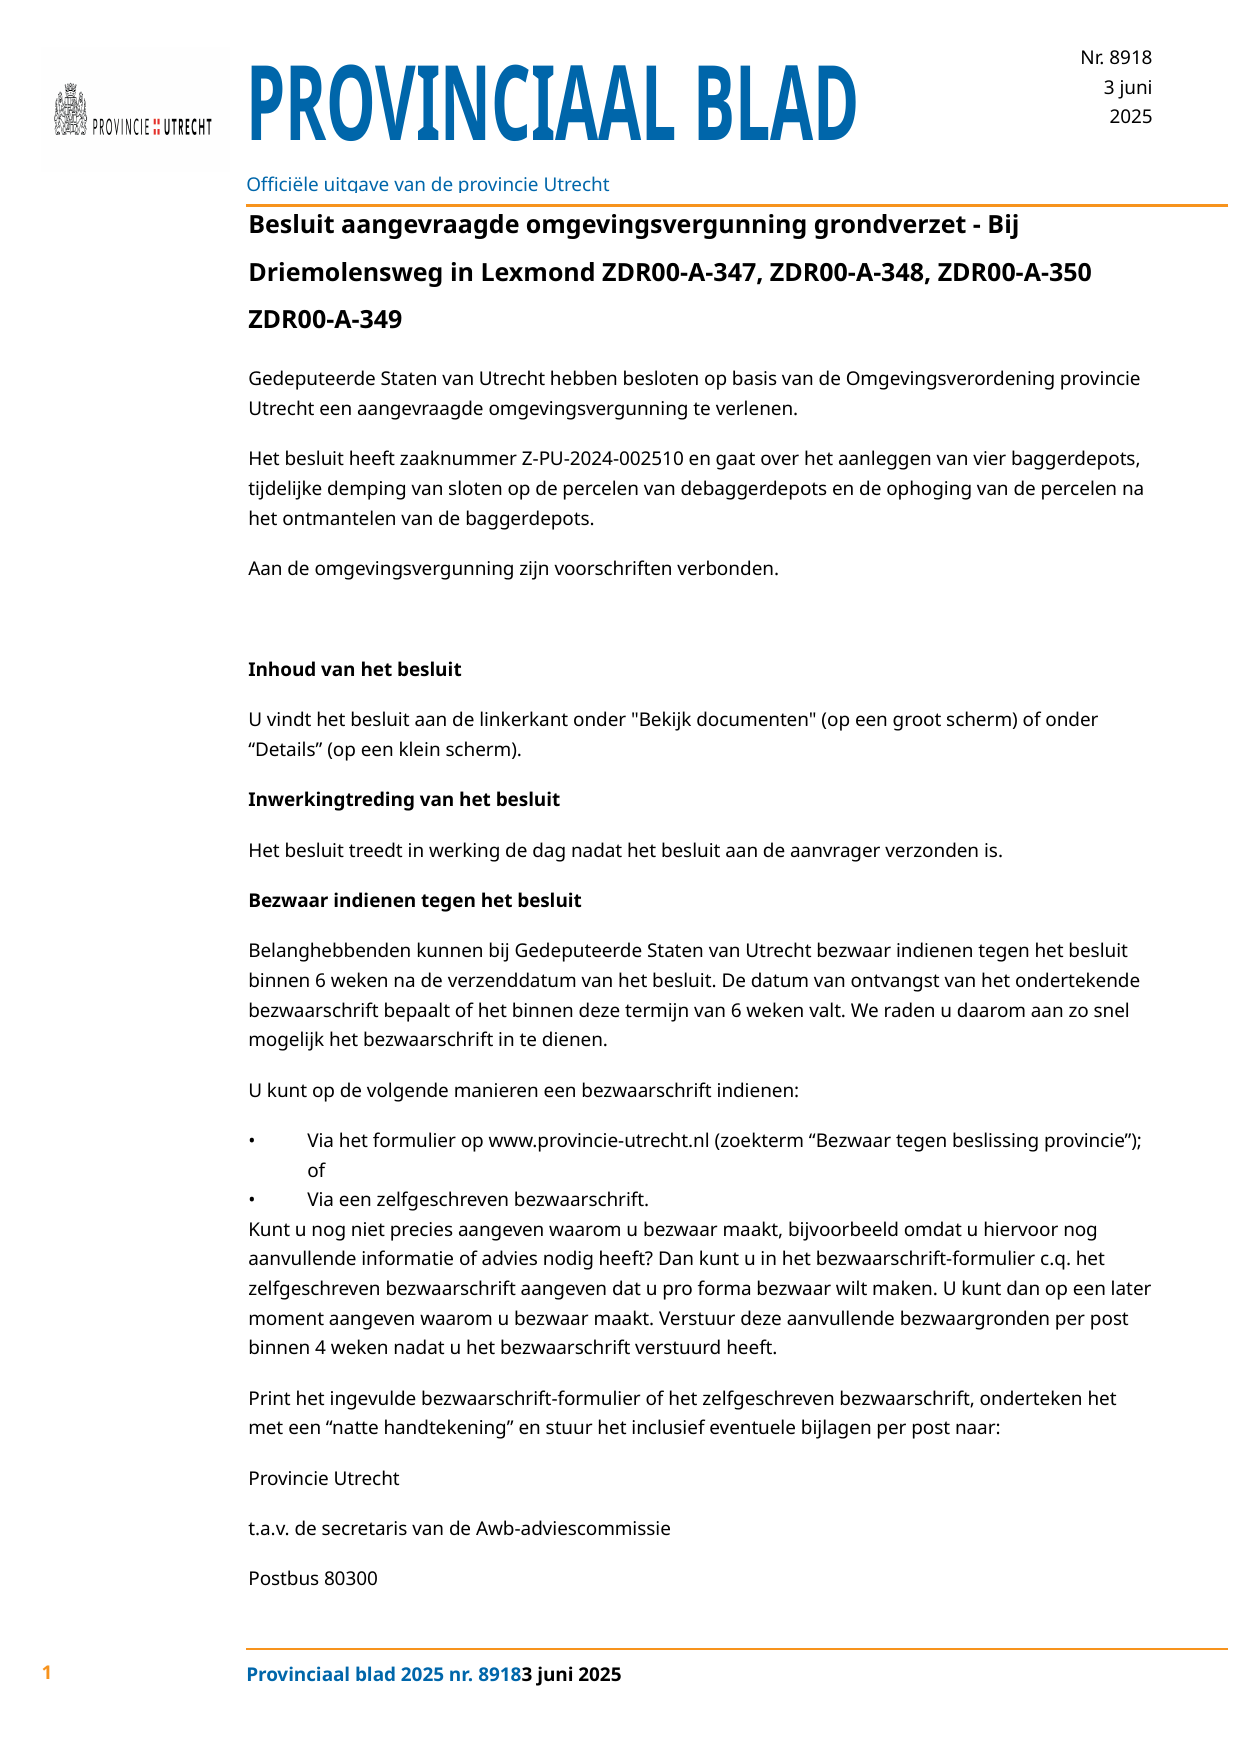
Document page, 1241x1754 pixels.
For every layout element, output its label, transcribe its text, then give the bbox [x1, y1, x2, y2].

text Het besluit treedt in werking de dag nadat het besluit aan de aanvrager verzonden is. [248, 837, 1152, 862]
text Het besluit heeft zaaknummer Z-PU-2024-002510 en gaat over het aanleggen van vier baggerdepots, tijdelijke demping van sloten op de percelen van debaggerdepots en de ophoging van de percelen na het ontmantelen van de baggerdepots. [248, 446, 1152, 530]
text Belanghebbenden kunnen bij Gedeputeerde Staten van Utrecht bezwaar indienen tegen het besluit binnen 6 weken na de verzenddatum van het besluit. De datum van ontvangst van het ondertekende bezwaarschrift bepaalt of het binnen deze termijn van 6 weken valt. We raden u daarom aan zo snel mogelijk het bezwaarschrift in te dienen. [248, 938, 1152, 1052]
text Gedeputeerde Staten van Utrecht hebben besloten op basis van de Omgevingsverordening provincie Utrecht een aangevraagde omgevingsvergunning te verlenen. [248, 366, 1152, 421]
text Inhoud van het besluit [248, 656, 1152, 682]
text Aan de omgevingsvergunning zijn voorschriften verbonden. [248, 555, 1152, 581]
text U kunt op de volgende manieren een bezwaarschrift indienen: [248, 1077, 1152, 1102]
text Provincie Utrecht [248, 1465, 1152, 1490]
picture [41, 47, 231, 172]
text U vindt het besluit aan de linkerkant onder "Bekijk documenten" (op een groot scherm) of onder “Details” (op een klein scherm). [248, 706, 1152, 762]
text Inwerkingtreding van het besluit [248, 786, 1152, 812]
list Via een zelfgeschreven bezwaarschrift. [248, 1186, 1152, 1212]
text Kunt u nog niet precies aangeven waarom u bezwaar maakt, bijvoorbeeld omdat u hiervoor nog aanvullende informatie of advies nodig heeft? Dan kunt u in het bezwaarschrift-formulier c.q. het zelfgeschreven bezwaarschrift aangeven dat u pro forma bezwaar wilt maken. U kunt dan op een later moment aangeven waarom u bezwaar maakt. Verstuur deze aanvullende bezwaargronden per post binnen 4 weken nadat u het bezwaarschrift verstuurd heeft. [248, 1216, 1152, 1360]
text t.a.v. de secretaris van de Awb-adviescommissie [248, 1515, 1152, 1541]
text Bezwaar indienen tegen het besluit [248, 887, 1152, 913]
list Via het formulier op www.provincie-utrecht.nl (zoekterm “Bezwaar tegen beslissing provincie”); of [248, 1127, 1152, 1182]
text Print het ingevulde bezwaarschrift-formulier of het zelfgeschreven bezwaarschrift, onderteken het met een “natte handtekening” en stuur het inclusief eventuele bijlagen per post naar: [248, 1385, 1152, 1440]
text Besluit aangevraagde omgevingsvergunning grondverzet - Bij Driemolensweg in Lexmond ZDR00-A-347, ZDR00-A-348, ZDR00-A-350 ZDR00-A-349 [248, 207, 1152, 336]
text Postbus 80300 [248, 1566, 1152, 1591]
